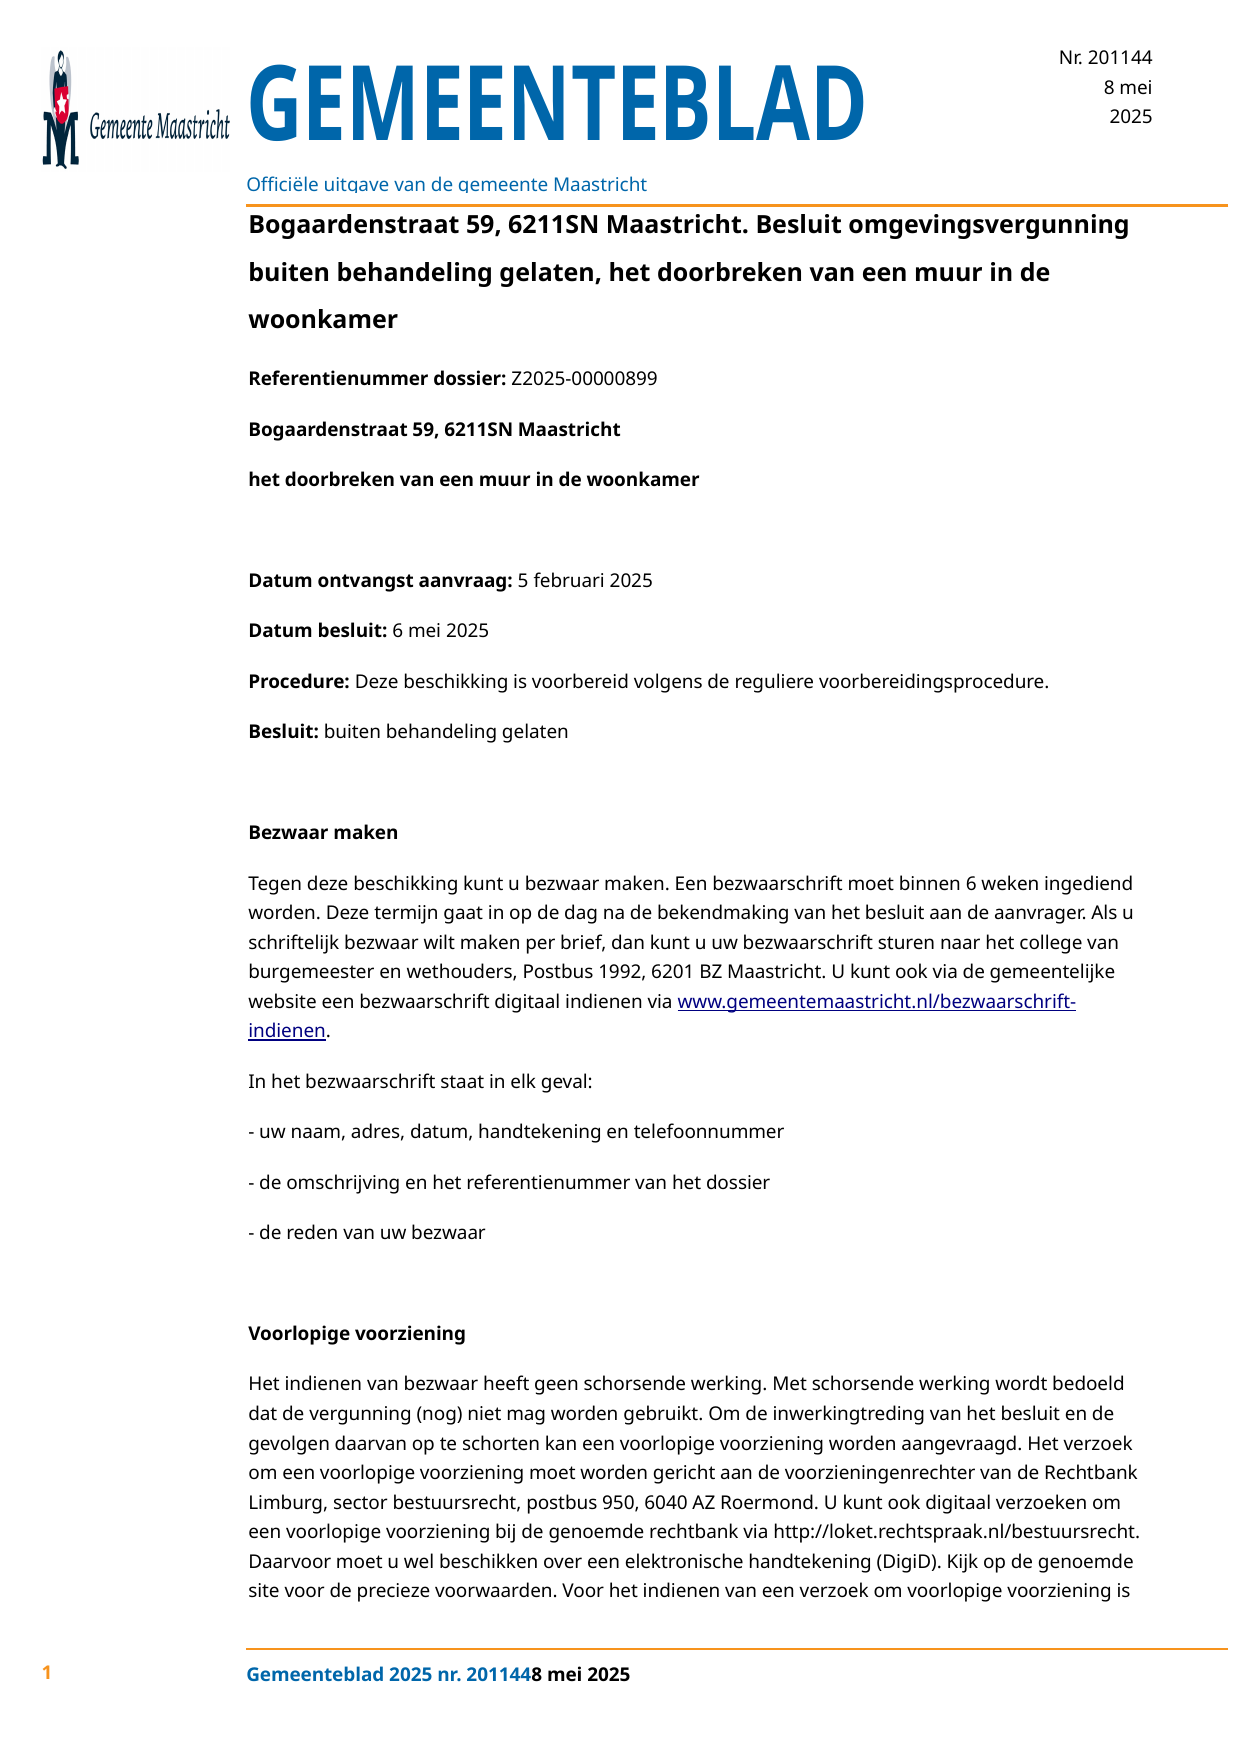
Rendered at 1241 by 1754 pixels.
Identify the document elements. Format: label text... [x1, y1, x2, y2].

text Bogaardenstraat 59, 6211SN Maastricht [248, 416, 1152, 442]
text Procedure: Deze beschikking is voorbereid volgens de reguliere voorbereidingsprocedure. [248, 668, 1152, 694]
text het doorbreken van een muur in de woonkamer [248, 466, 1152, 492]
picture [41, 47, 231, 172]
text - uw naam, adres, datum, handtekening en telefoonnummer [248, 1118, 1152, 1144]
text Bogaardenstraat 59, 6211SN Maastricht. Besluit omgevingsvergunning buiten behandeling gelaten, het doorbreken van een muur in de woonkamer [248, 207, 1152, 336]
text Bezwaar maken [248, 819, 1152, 845]
text Het indienen van bezwaar heeft geen schorsende werking. Met schorsende werking wordt bedoeld dat de vergunning (nog) niet mag worden gebruikt. Om de inwerkingtreding van het besluit en de gevolgen daarvan op te schorten kan een voorlopige voorziening worden aangevraagd. Het verzoek om een voorlopige voorziening moet worden gericht aan de voorzieningenrechter van de Rechtbank Limburg, sector bestuursrecht, postbus 950, 6040 AZ Roermond. U kunt ook digitaal verzoeken om een voorlopige voorziening bij de genoemde rechtbank via http://loket.rechtspraak.nl/bestuursrecht. Daarvoor moet u wel beschikken over een elektronische handtekening (DigiD). Kijk op de genoemde site voor de precieze voorwaarden. Voor het indienen van een verzoek om voorlopige voorziening is [248, 1371, 1152, 1603]
text Datum ontvangst aanvraag: 5 februari 2025 [248, 567, 1152, 593]
text Datum besluit: 6 mei 2025 [248, 618, 1152, 643]
text In het bezwaarschrift staat in elk geval: [248, 1068, 1152, 1094]
text Referentienummer dossier: Z2025-00000899 [248, 366, 1152, 391]
text Tegen deze beschikking kunt u bezwaar maken. Een bezwaarschrift moet binnen 6 weken ingediend worden. Deze termijn gaat in op de dag na de bekendmaking van het besluit aan de aanvrager. Als u schriftelijk bezwaar wilt maken per brief, dan kunt u uw bezwaarschrift sturen naar het college van burgemeester en wethouders, Postbus 1992, 6201 BZ Maastricht. U kunt ook via de gemeentelijke website een bezwaarschrift digitaal indienen via www.gemeentemaastricht.nl/bezwaarschrift-indienen. [248, 870, 1152, 1043]
text - de reden van uw bezwaar [248, 1219, 1152, 1245]
text - de omschrijving en het referentienummer van het dossier [248, 1169, 1152, 1194]
text Besluit: buiten behandeling gelaten [248, 718, 1152, 744]
text Voorlopige voorziening [248, 1320, 1152, 1346]
